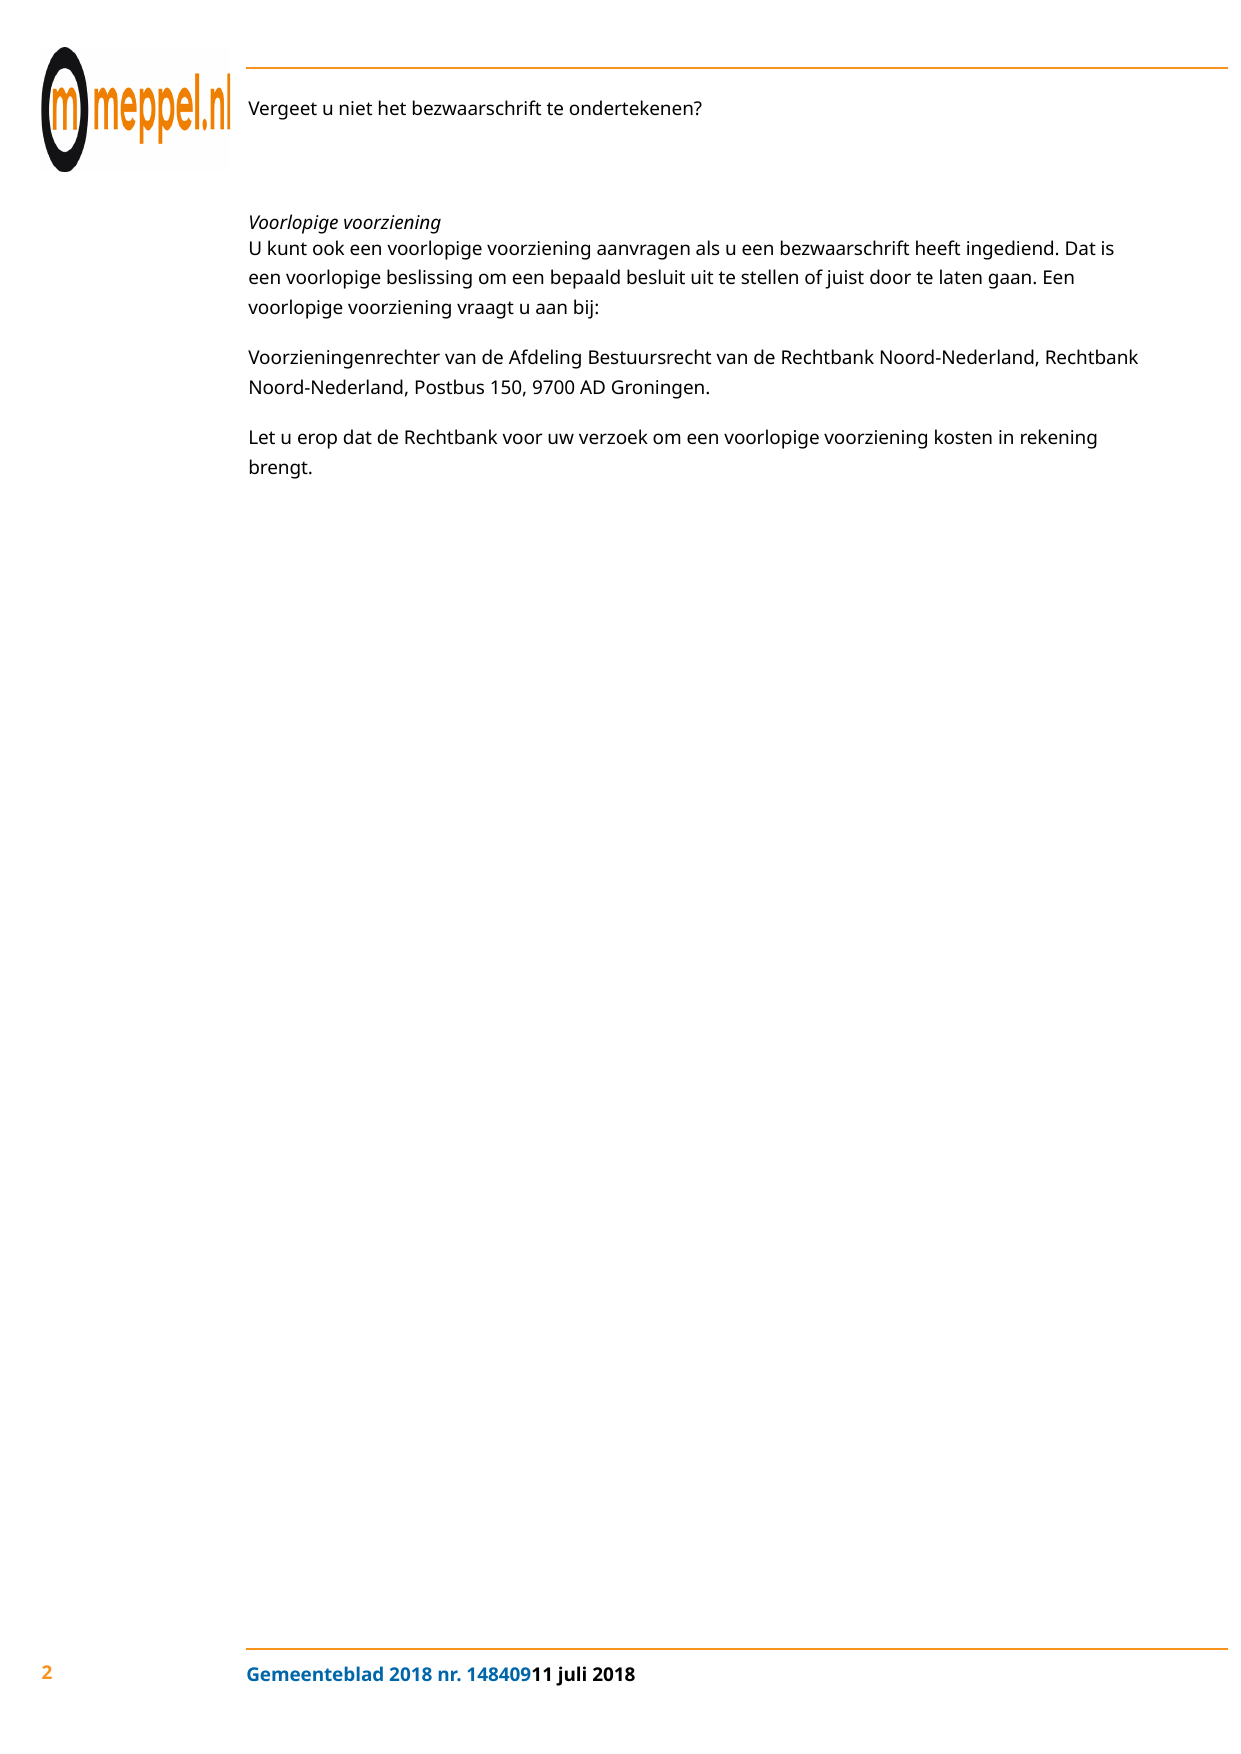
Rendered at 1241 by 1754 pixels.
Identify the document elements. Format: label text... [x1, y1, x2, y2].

text Voorlopige voorziening [248, 209, 1152, 235]
text Voorzieningenrechter van de Afdeling Bestuursrecht van de Rechtbank Noord-Nederland, Rechtbank Noord-Nederland, Postbus 150, 9700 AD Groningen. [248, 344, 1152, 400]
text U kunt ook een voorlopige voorziening aanvragen als u een bezwaarschrift heeft ingediend. Dat is een voorlopige beslissing om een bepaald besluit uit te stellen of juist door te laten gaan. Een voorlopige voorziening vraagt u aan bij: [248, 235, 1152, 320]
picture [41, 47, 231, 172]
text Vergeet u niet het bezwaarschrift te ondertekenen? [248, 95, 1152, 121]
text Let u erop dat de Rechtbank voor uw verzoek om een voorlopige voorziening kosten in rekening brengt. [248, 424, 1152, 480]
